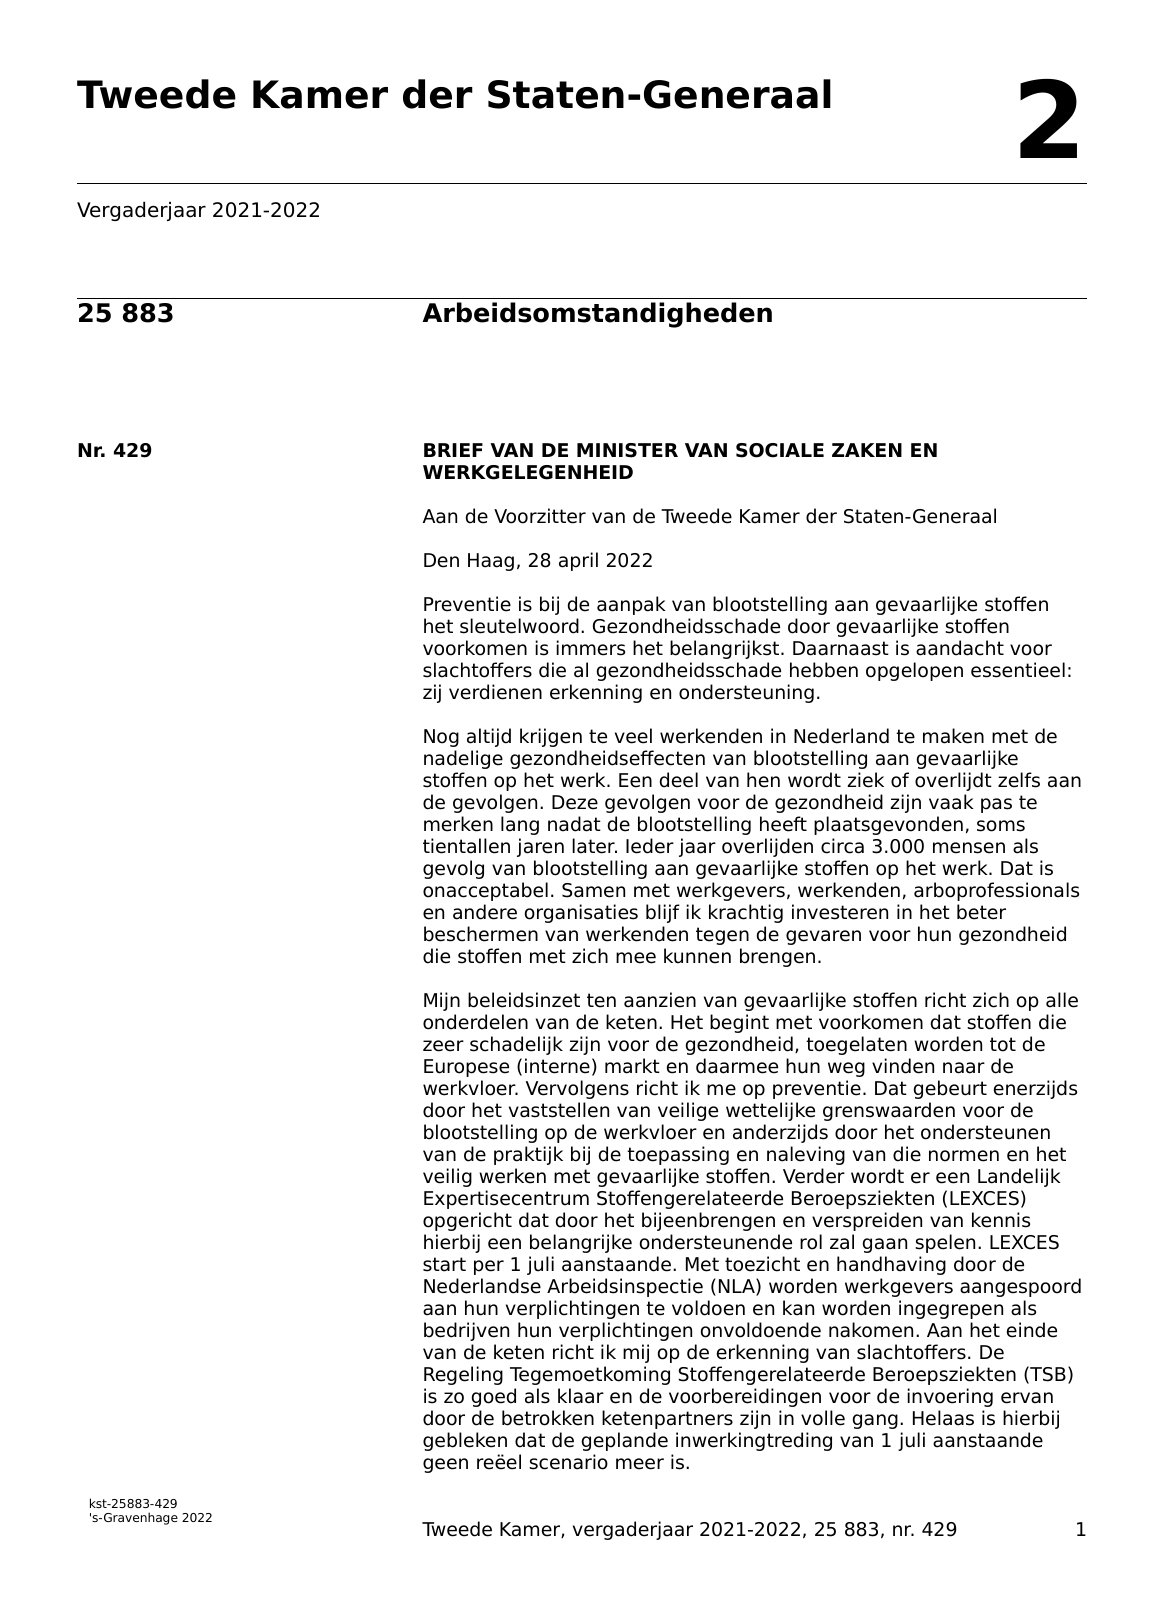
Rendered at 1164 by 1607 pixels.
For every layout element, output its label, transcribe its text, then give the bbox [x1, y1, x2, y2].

text Mijn beleidsinzet ten aanzien van gevaarlijke stoffen richt zich op alle onderdelen van de keten. Het begint met voorkomen dat stoffen die zeer schadelijk zijn voor de gezondheid, toegelaten worden tot de Europese (interne) markt en daarmee hun weg vinden naar de werkvloer. Vervolgens richt ik me op preventie. Dat gebeurt enerzijds door het vaststellen van veilige wettelijke grenswaarden voor de blootstelling op de werkvloer en anderzijds door het ondersteunen van de praktijk bij de toepassing en naleving van die normen en het veilig werken met gevaarlijke stoffen. Verder wordt er een Landelijk Expertisecentrum Stoffengerelateerde Beroepsziekten (LEXCES) opgericht dat door het bijeenbrengen en verspreiden van kennis hierbij een belangrijke ondersteunende rol zal gaan spelen. LEXCES start per 1 juli aanstaande. Met toezicht en handhaving door de Nederlandse Arbeidsinspectie (NLA) worden werkgevers aangespoord aan hun verplichtingen te voldoen en kan worden ingegrepen als bedrijven hun verplichtingen onvoldoende nakomen. Aan het einde van de keten richt ik mij op de erkenning van slachtoffers. De Regeling Tegemoetkoming Stoffengerelateerde Beroepsziekten (TSB) is zo goed als klaar en de voorbereidingen voor de invoering ervan door de betrokken ketenpartners zijn in volle gang. Helaas is hierbij gebleken dat de geplande inwerkingtreding van 1 juli aanstaande geen reëel scenario meer is. [422, 990, 1087, 1474]
text Preventie is bij de aanpak van blootstelling aan gevaarlijke stoffen het sleutelwoord. Gezondheidsschade door gevaarlijke stoffen voorkomen is immers het belangrijkst. Daarnaast is aandacht voor slachtoffers die al gezondheidsschade hebben opgelopen essentieel: zij verdienen erkenning en ondersteuning. [422, 594, 1087, 704]
text 's-Gravenhage 2022 [88, 1511, 323, 1525]
text Nog altijd krijgen te veel werkenden in Nederland te maken met de nadelige gezondheidseffecten van blootstelling aan gevaarlijke stoffen op het werk. Een deel van hen wordt ziek of overlijdt zelfs aan de gevolgen. Deze gevolgen voor de gezondheid zijn vaak pas te merken lang nadat de blootstelling heeft plaatsgevonden, soms tientallen jaren later. Ieder jaar overlijden circa 3.000 mensen als gevolg van blootstelling aan gevaarlijke stoffen op het werk. Dat is onacceptabel. Samen met werkgevers, werkenden, arboprofessionals en andere organisaties blijf ik krachtig investeren in het beter beschermen van werkenden tegen de gevaren voor hun gezondheid die stoffen met zich mee kunnen brengen. [422, 726, 1087, 968]
table_header 2 [886, 59, 1087, 183]
text Aan de Voorzitter van de Tweede Kamer der Staten-Generaal [422, 506, 1087, 528]
table_header Tweede Kamer der Staten-Generaal [77, 59, 886, 183]
text Den Haag, 28 april 2022 [422, 550, 1087, 572]
text kst-25883-429 [88, 1497, 323, 1511]
table_cell Vergaderjaar 2021-2022 [77, 184, 1087, 298]
subtitle Nr. 429 BRIEF VAN DE MINISTER VAN SOCIALE ZAKEN EN WERKGELEGENHEID [77, 440, 1087, 484]
subtitle 25 883 Arbeidsomstandigheden [77, 299, 1087, 329]
